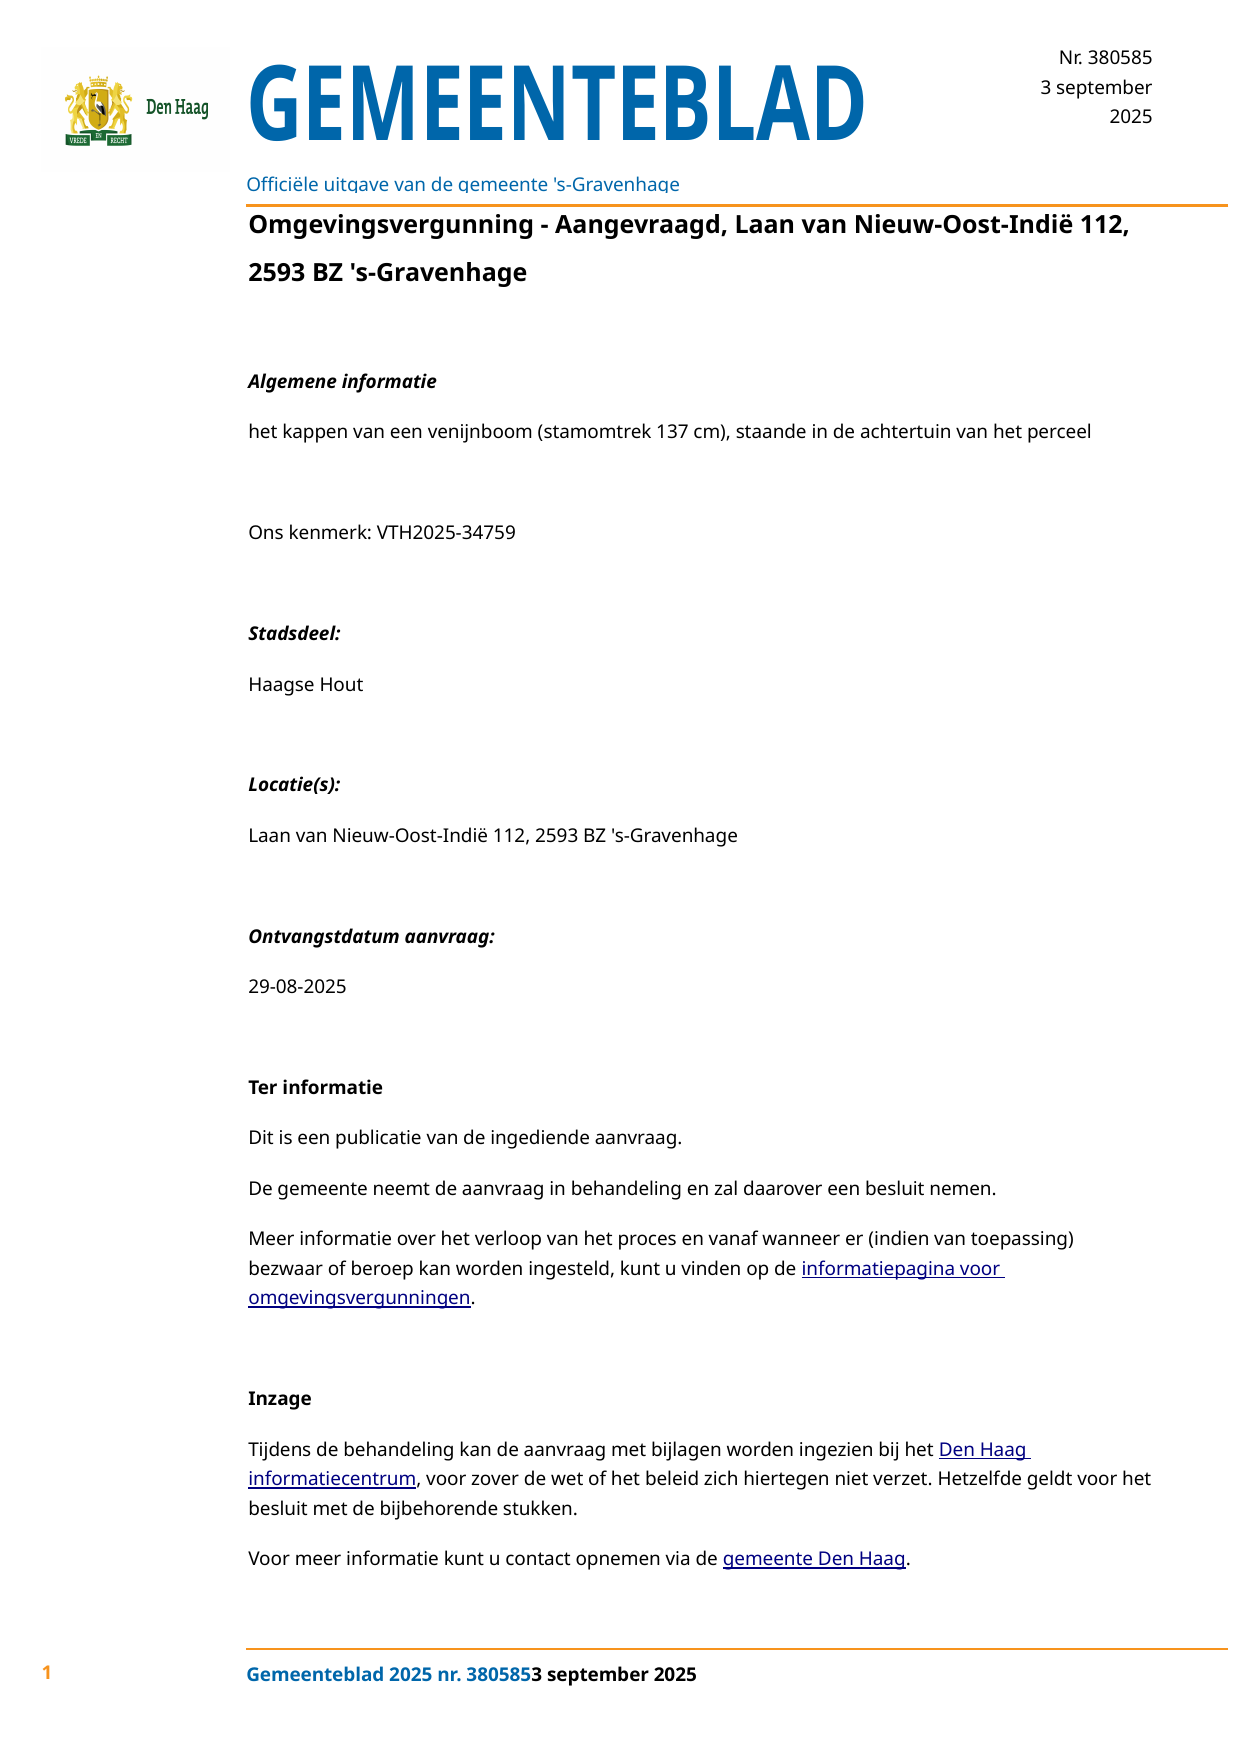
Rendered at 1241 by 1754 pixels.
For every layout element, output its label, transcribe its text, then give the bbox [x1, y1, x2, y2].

text Omgevingsvergunning - Aangevraagd, Laan van Nieuw-Oost-Indië 112, 2593 BZ 's-Gravenhage [248, 207, 1152, 288]
text Ontvangstdatum aanvraag: [248, 923, 1152, 949]
text Dit is een publicatie van de ingediende aanvraag. [248, 1124, 1152, 1150]
text Tijdens de behandeling kan de aanvraag met bijlagen worden ingezien bij het Den Haag informatiecentrum, voor zover de wet of het beleid zich hiertegen niet verzet. Hetzelfde geldt voor het besluit met de bijbehorende stukken. [248, 1436, 1152, 1521]
text Ons kenmerk: VTH2025-34759 [248, 519, 1152, 545]
text 29-08-2025 [248, 973, 1152, 999]
text Stadsdeel: [248, 620, 1152, 646]
text Voor meer informatie kunt u contact opnemen via de gemeente Den Haag. [248, 1545, 1152, 1571]
text Inzage [248, 1385, 1152, 1411]
text Ter informatie [248, 1074, 1152, 1100]
text Haagse Hout [248, 671, 1152, 697]
text Laan van Nieuw-Oost-Indië 112, 2593 BZ 's-Gravenhage [248, 822, 1152, 848]
picture [41, 47, 231, 172]
text het kappen van een venijnboom (stamomtrek 137 cm), staande in de achtertuin van het perceel [248, 419, 1152, 444]
text Algemene informatie [248, 368, 1152, 394]
text De gemeente neemt de aanvraag in behandeling en zal daarover een besluit nemen. [248, 1175, 1152, 1201]
text Meer informatie over het verloop van het proces en vanaf wanneer er (indien van toepassing) bezwaar of beroep kan worden ingesteld, kunt u vinden op de informatiepagina voor omgevingsvergunningen. [248, 1225, 1152, 1310]
text Locatie(s): [248, 772, 1152, 797]
